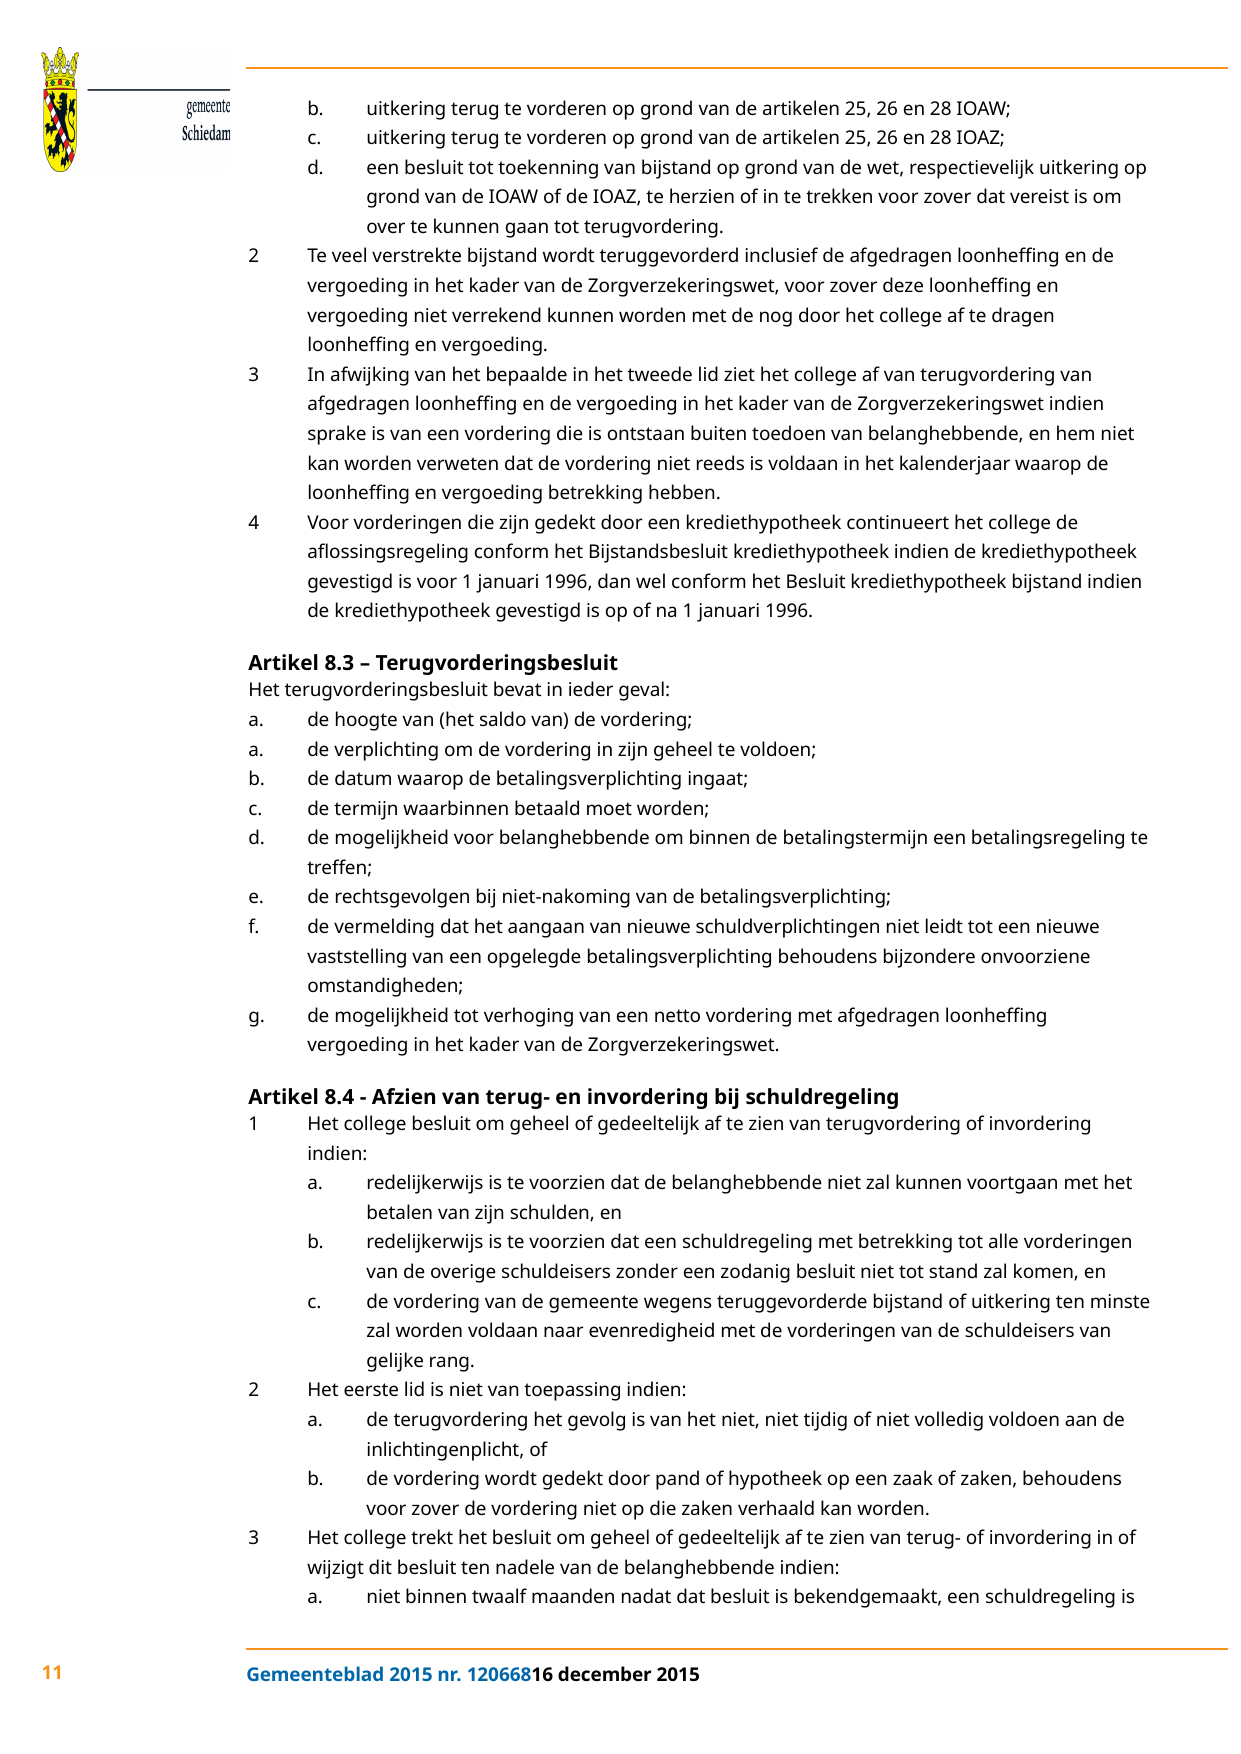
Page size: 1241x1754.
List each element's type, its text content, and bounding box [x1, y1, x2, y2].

text Artikel 8.3 – Terugvorderingsbesluit [248, 648, 1152, 677]
list de hoogte van (het saldo van) de vordering; [248, 706, 1152, 732]
list de mogelijkheid voor belanghebbende om binnen de betalingstermijn een betalingsregeling te treffen; [248, 824, 1152, 880]
list Voor vorderingen die zijn gedekt door een krediethypotheek continueert het college de aflossingsregeling conform het Bijstandsbesluit krediethypotheek indien de krediethypotheek gevestigd is voor 1 januari 1996, dan wel conform het Besluit krediethypotheek bijstand indien de krediethypotheek gevestigd is op of na 1 januari 1996. [248, 509, 1152, 623]
list de rechtsgevolgen bij niet-nakoming van de betalingsverplichting; [248, 884, 1152, 909]
list een besluit tot toekenning van bijstand op grond van de wet, respectievelijk uitkering op grond van de IOAW of de IOAZ, te herzien of in te trekken voor zover dat vereist is om over te kunnen gaan tot terugvordering. [307, 154, 1152, 239]
text Artikel 8.4 - Afzien van terug- en invordering bij schuldregeling [248, 1082, 1152, 1110]
list de vordering wordt gedekt door pand of hypotheek op een zaak of zaken, behoudens voor zover de vordering niet op die zaken verhaald kan worden. [307, 1465, 1152, 1521]
list de verplichting om de vordering in zijn geheel te voldoen; [248, 736, 1152, 761]
list Te veel verstrekte bijstand wordt teruggevorderd inclusief de afgedragen loonheffing en de vergoeding in het kader van de Zorgverzekeringswet, voor zover deze loonheffing en vergoeding niet verrekend kunnen worden met de nog door het college af te dragen loonheffing en vergoeding. [248, 243, 1152, 357]
list uitkering terug te vorderen op grond van de artikelen 25, 26 en 28 IOAZ; [307, 124, 1152, 150]
list Het college trekt het besluit om geheel of gedeeltelijk af te zien van terug- of invordering in of wijzigt dit besluit ten nadele van de belanghebbende indien: [248, 1524, 1152, 1580]
list In afwijking van het bepaalde in het tweede lid ziet het college af van terugvordering van afgedragen loonheffing en de vergoeding in het kader van de Zorgverzekeringswet indien sprake is van een vordering die is ontstaan buiten toedoen van belanghebbende, en hem niet kan worden verweten dat de vordering niet reeds is voldaan in het kalenderjaar waarop de loonheffing en vergoeding betrekking hebben. [248, 361, 1152, 505]
list redelijkerwijs is te voorzien dat de belanghebbende niet zal kunnen voortgaan met het betalen van zijn schulden, en [307, 1169, 1152, 1225]
list de vordering van de gemeente wegens teruggevorderde bijstand of uitkering ten minste zal worden voldaan naar evenredigheid met de vorderingen van de schuldeisers van gelijke rang. [307, 1288, 1152, 1373]
list uitkering terug te vorderen op grond van de artikelen 25, 26 en 28 IOAW; [307, 95, 1152, 121]
list de mogelijkheid tot verhoging van een netto vordering met afgedragen loonheffing vergoeding in het kader van de Zorgverzekeringswet. [248, 1002, 1152, 1057]
list redelijkerwijs is te voorzien dat een schuldregeling met betrekking tot alle vorderingen van de overige schuldeisers zonder een zodanig besluit niet tot stand zal komen, en [307, 1229, 1152, 1284]
list de datum waarop de betalingsverplichting ingaat; [248, 765, 1152, 791]
picture [41, 47, 231, 172]
list de terugvordering het gevolg is van het niet, niet tijdig of niet volledig voldoen aan de inlichtingenplicht, of [307, 1406, 1152, 1462]
list de termijn waarbinnen betaald moet worden; [248, 795, 1152, 821]
list de vermelding dat het aangaan van nieuwe schuldverplichtingen niet leidt tot een nieuwe vaststelling van een opgelegde betalingsverplichting behoudens bijzondere onvoorziene omstandigheden; [248, 913, 1152, 998]
list Het eerste lid is niet van toepassing indien: [248, 1377, 1152, 1402]
list Het college besluit om geheel of gedeeltelijk af te zien van terugvordering of invordering indien: [248, 1110, 1152, 1166]
list niet binnen twaalf maanden nadat dat besluit is bekendgemaakt, een schuldregeling is [307, 1584, 1152, 1609]
text Het terugvorderingsbesluit bevat in ieder geval: [248, 677, 1152, 702]
